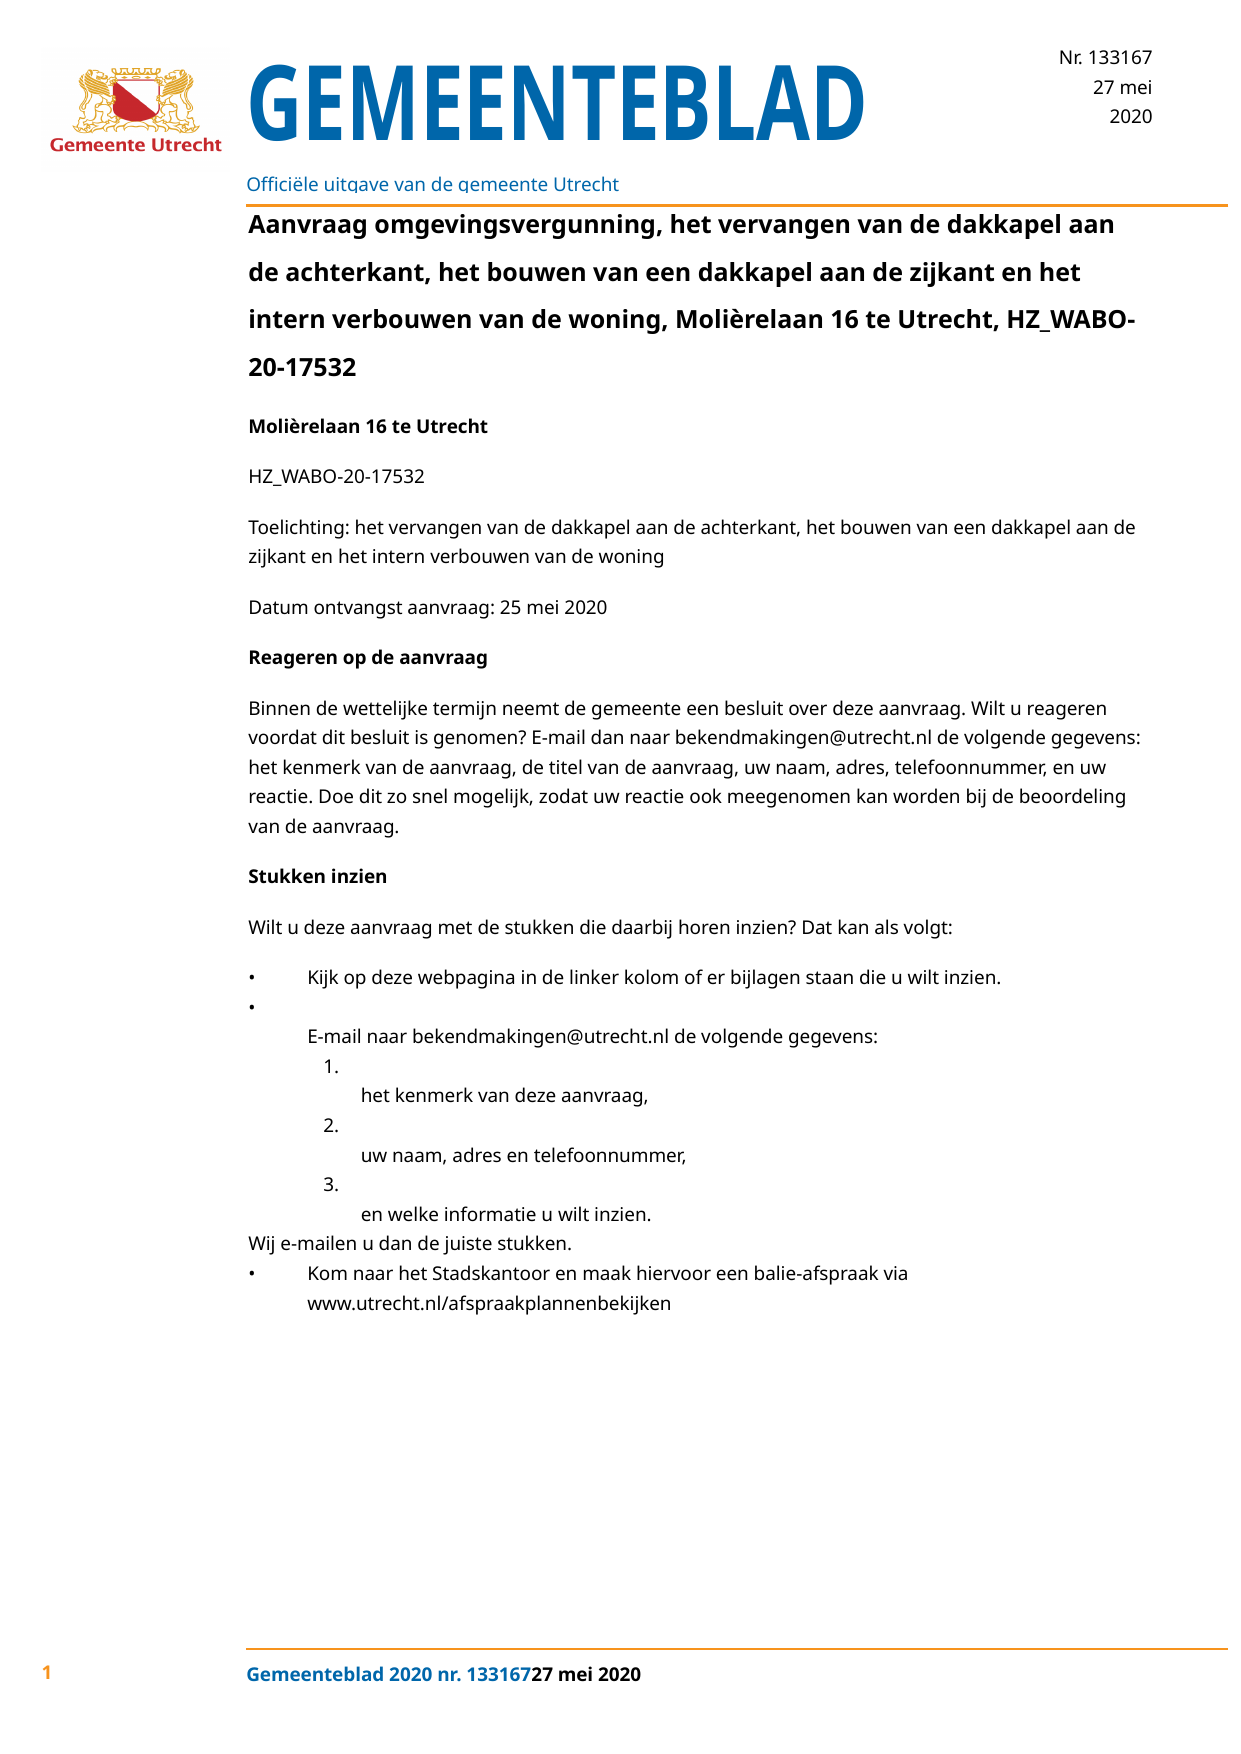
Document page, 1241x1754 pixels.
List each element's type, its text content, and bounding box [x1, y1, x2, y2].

text Toelichting: het vervangen van de dakkapel aan de achterkant, het bouwen van een dakkapel aan de zijkant en het intern verbouwen van de woning [248, 514, 1152, 569]
text Datum ontvangst aanvraag: 25 mei 2020 [248, 594, 1152, 620]
list uw naam, adres en telefoonnummer, [323, 1142, 1152, 1168]
picture [41, 47, 231, 172]
list het kenmerk van deze aanvraag, [323, 1083, 1152, 1108]
list en welke informatie u wilt inzien. [323, 1201, 1152, 1227]
text Aanvraag omgevingsvergunning, het vervangen van de dakkapel aan de achterkant, het bouwen van een dakkapel aan de zijkant en het intern verbouwen van de woning, Molièrelaan 16 te Utrecht, HZ_WABO-20-17532 [248, 207, 1152, 384]
text Wilt u deze aanvraag met de stukken die daarbij horen inzien? Dat kan als volgt: [248, 914, 1152, 940]
text HZ_WABO-20-17532 [248, 463, 1152, 489]
text Binnen de wettelijke termijn neemt de gemeente een besluit over deze aanvraag. Wilt u reageren voordat dit besluit is genomen? E-mail dan naar bekendmakingen@utrecht.nl de volgende gegevens: het kenmerk van de aanvraag, de titel van de aanvraag, uw naam, adres, telefoonnummer, en uw reactie. Doe dit zo snel mogelijk, zodat uw reactie ook meegenomen kan worden bij de beoordeling van de aanvraag. [248, 695, 1152, 839]
text Stukken inzien [248, 863, 1152, 889]
list Kom naar het Stadskantoor en maak hiervoor een balie-afspraak via www.utrecht.nl/afspraakplannenbekijken [248, 1260, 1152, 1316]
list Kijk op deze webpagina in de linker kolom of er bijlagen staan die u wilt inzien. [248, 964, 1152, 990]
list E-mail naar bekendmakingen@utrecht.nl de volgende gegevens: [248, 1023, 1152, 1049]
text Reageren op de aanvraag [248, 644, 1152, 670]
text Wij e-mailen u dan de juiste stukken. [248, 1231, 1152, 1256]
text Molièrelaan 16 te Utrecht [248, 413, 1152, 439]
